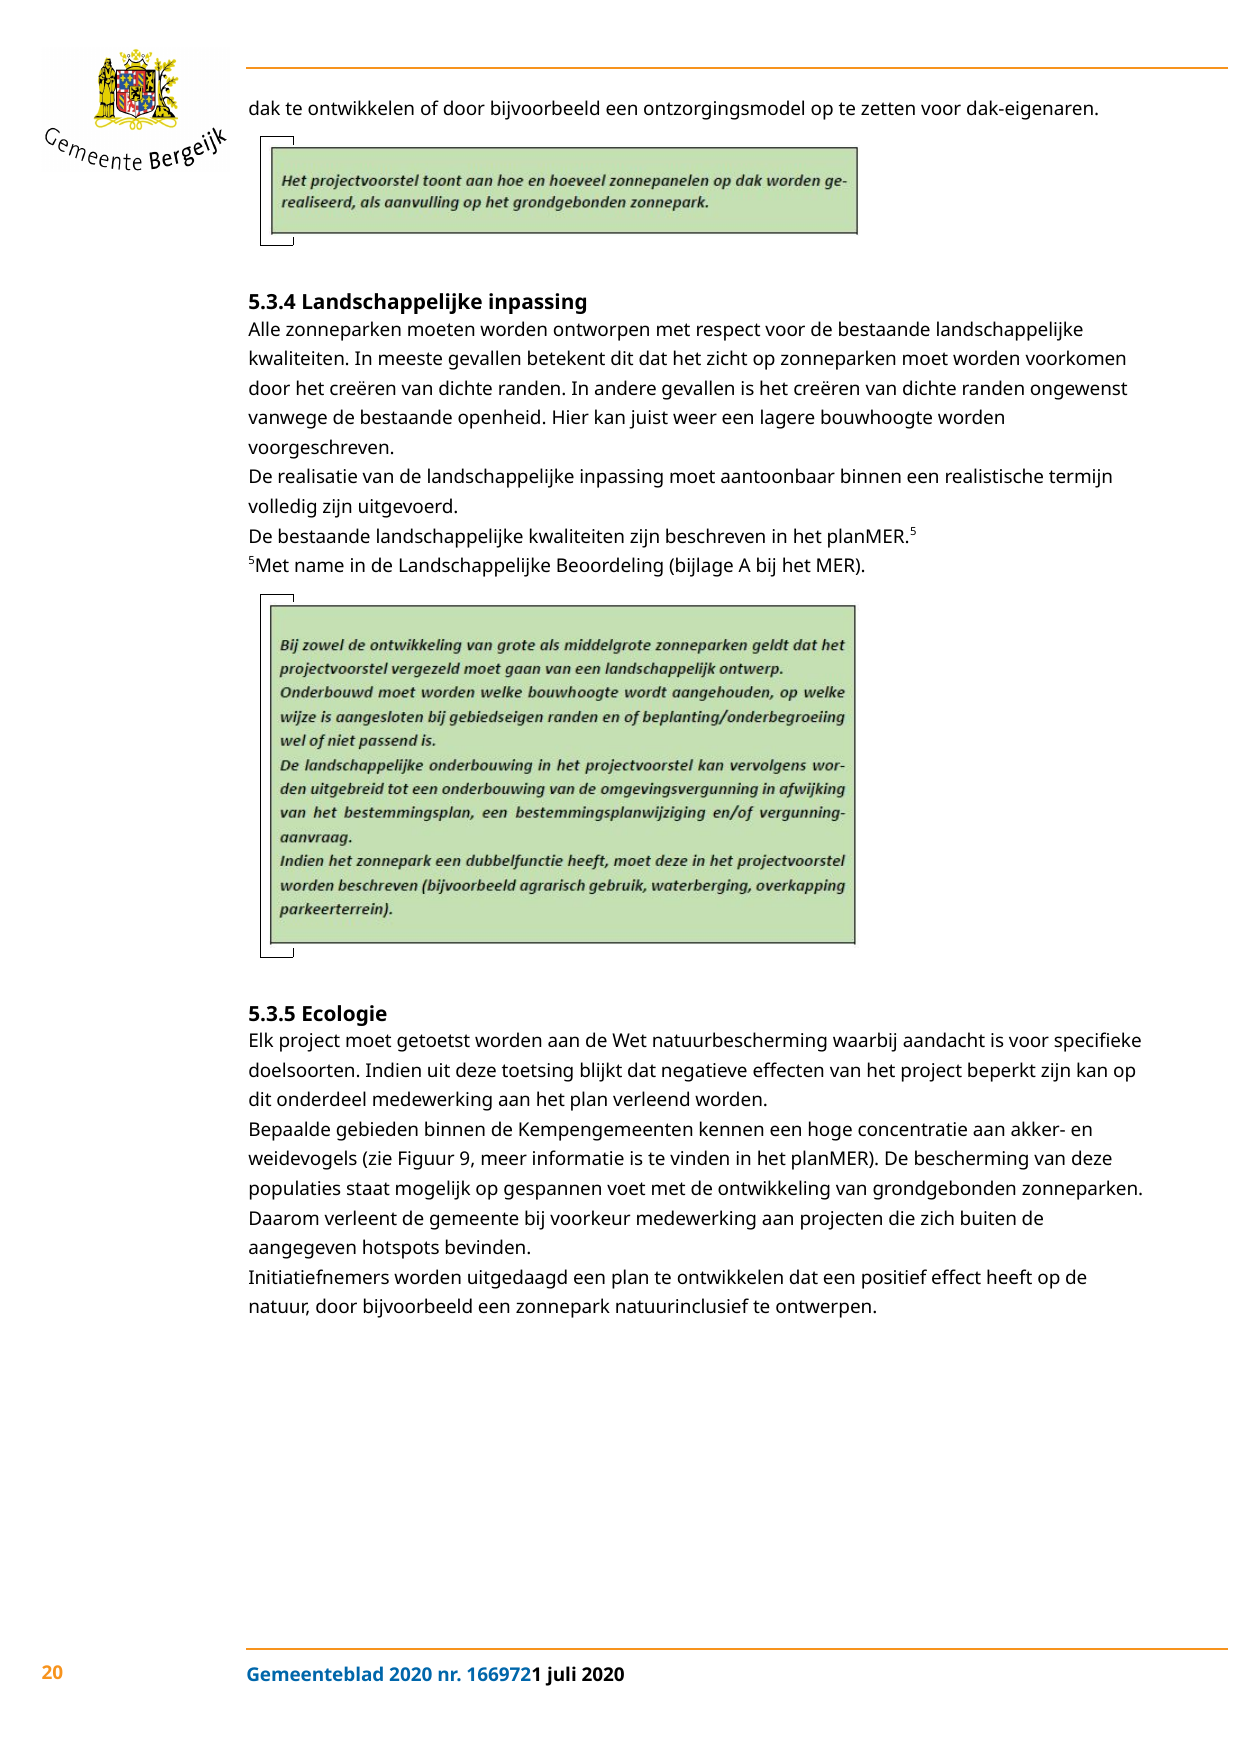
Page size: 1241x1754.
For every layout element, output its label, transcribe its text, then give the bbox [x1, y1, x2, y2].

text Elk project moet getoetst worden aan de Wet natuurbescherming waarbij aandacht is voor specifieke doelsoorten. Indien uit deze toetsing blijkt dat negatieve effecten van het project beperkt zijn kan op dit onderdeel medewerking aan het plan verleend worden. [248, 1027, 1152, 1112]
text Bepaalde gebieden binnen de Kempengemeenten kennen een hoge concentratie aan akker- en weidevogels (zie Figuur 9, meer informatie is te vinden in het planMER). De bescherming van deze populaties staat mogelijk op gespannen voet met de ontwikkeling van grondgebonden zonneparken. Daarom verleent de gemeente bij voorkeur medewerking aan projecten die zich buiten de aangegeven hotspots bevinden. [248, 1116, 1152, 1260]
picture [268, 602, 860, 948]
text De bestaande landschappelijke kwaliteiten zijn beschreven in het planMER.5 [248, 523, 1152, 548]
picture [41, 47, 231, 172]
text dak te ontwikkelen of door bijvoorbeeld een ontzorgingsmodel op te zetten voor dak-eigenaren. [248, 95, 1152, 121]
text 5.3.4 Landschappelijke inpassing [248, 287, 1152, 316]
picture [268, 145, 860, 237]
text De realisatie van de landschappelijke inpassing moet aantoonbaar binnen een realistische termijn volledig zijn uitgevoerd. [248, 464, 1152, 519]
text Alle zonneparken moeten worden ontworpen met respect voor de bestaande landschappelijke kwaliteiten. In meeste gevallen betekent dit dat het zicht op zonneparken moet worden voorkomen door het creëren van dichte randen. In andere gevallen is het creëren van dichte randen ongewenst vanwege de bestaande openheid. Hier kan juist weer een lagere bouwhoogte worden voorgeschreven. [248, 316, 1152, 460]
text Initiatiefnemers worden uitgedaagd een plan te ontwikkelen dat een positief effect heeft op de natuur, door bijvoorbeeld een zonnepark natuurinclusief te ontwerpen. [248, 1264, 1152, 1319]
text 5.3.5 Ecologie [248, 999, 1152, 1027]
text 5Met name in de Landschappelijke Beoordeling (bijlage A bij het MER). [248, 552, 1152, 578]
